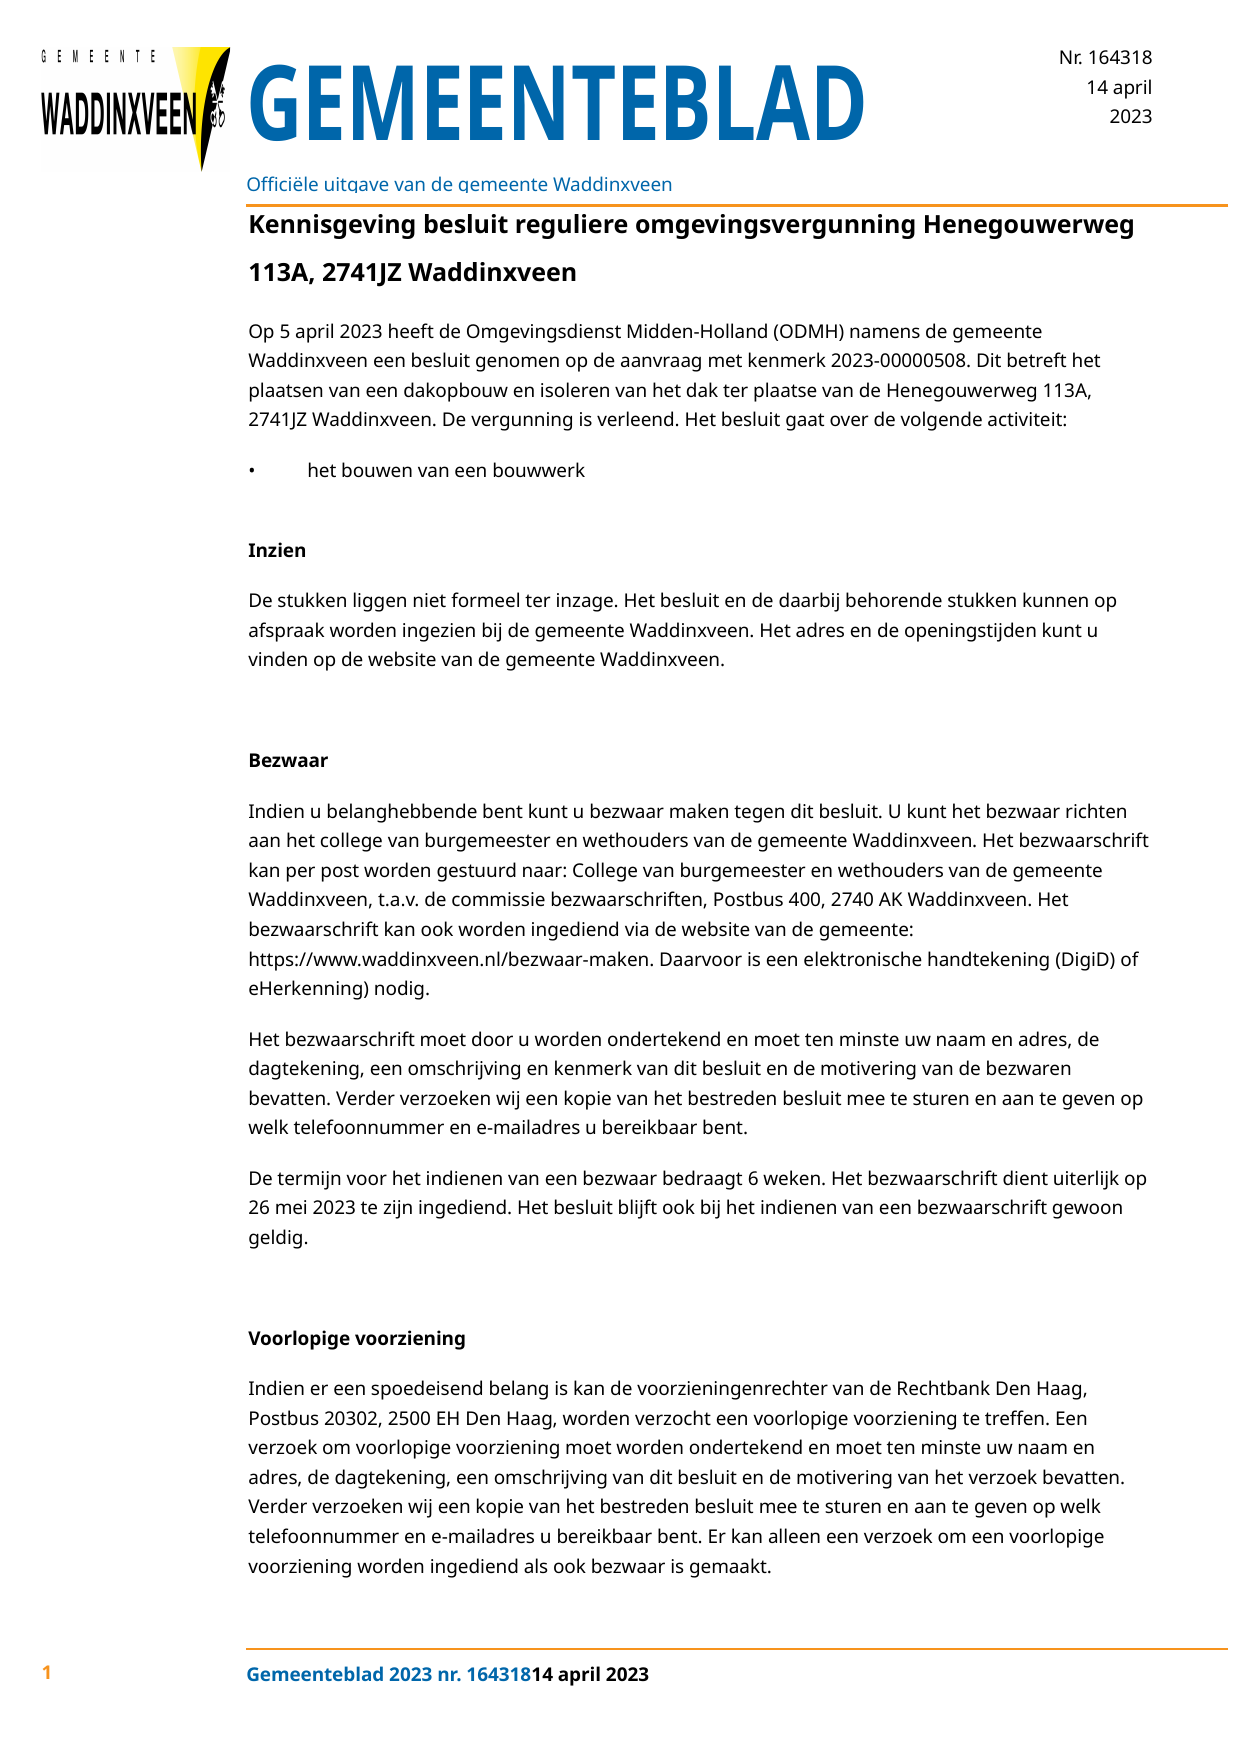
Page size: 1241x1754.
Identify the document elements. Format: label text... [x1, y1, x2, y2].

text De stukken liggen niet formeel ter inzage. Het besluit en de daarbij behorende stukken kunnen op afspraak worden ingezien bij de gemeente Waddinxveen. Het adres en de openingstijden kunt u vinden op de website van de gemeente Waddinxveen. [248, 587, 1152, 672]
text Het bezwaarschrift moet door u worden ondertekend en moet ten minste uw naam en adres, de dagtekening, een omschrijving en kenmerk van dit besluit en de motivering van de bezwaren bevatten. Verder verzoeken wij een kopie van het bestreden besluit mee te sturen en aan te geven op welk telefoonnummer en e-mailadres u bereikbaar bent. [248, 1026, 1152, 1140]
text Op 5 april 2023 heeft de Omgevingsdienst Midden-Holland (ODMH) namens de gemeente Waddinxveen een besluit genomen op de aanvraag met kenmerk 2023-00000508. Dit betreft het plaatsen van een dakopbouw en isoleren van het dak ter plaatse van de Henegouwerweg 113A, 2741JZ Waddinxveen. De vergunning is verleend. Het besluit gaat over de volgende activiteit: [248, 318, 1152, 432]
list het bouwen van een bouwwerk [248, 457, 1152, 483]
text Indien er een spoedeisend belang is kan de voorzieningenrechter van de Rechtbank Den Haag, Postbus 20302, 2500 EH Den Haag, worden verzocht een voorlopige voorziening te treffen. Een verzoek om voorlopige voorziening moet worden ondertekend en moet ten minste uw naam en adres, de dagtekening, een omschrijving van dit besluit en de motivering van het verzoek bevatten. Verder verzoeken wij een kopie van het bestreden besluit mee te sturen en aan te geven op welk telefoonnummer en e-mailadres u bereikbaar bent. Er kan alleen een verzoek om een voorlopige voorziening worden ingediend als ook bezwaar is gemaakt. [248, 1375, 1152, 1579]
text Bezwaar [248, 747, 1152, 773]
text Kennisgeving besluit reguliere omgevingsvergunning Henegouwerweg 113A, 2741JZ Waddinxveen [248, 207, 1152, 288]
text Inzien [248, 537, 1152, 563]
text Indien u belanghebbende bent kunt u bezwaar maken tegen dit besluit. U kunt het bezwaar richten aan het college van burgemeester en wethouders van de gemeente Waddinxveen. Het bezwaarschrift kan per post worden gestuurd naar: College van burgemeester en wethouders van de gemeente Waddinxveen, t.a.v. de commissie bezwaarschriften, Postbus 400, 2740 AK Waddinxveen. Het bezwaarschrift kan ook worden ingediend via de website van de gemeente: https://www.waddinxveen.nl/bezwaar-maken. Daarvoor is een elektronische handtekening (DigiD) of eHerkenning) nodig. [248, 798, 1152, 1001]
text Voorlopige voorziening [248, 1325, 1152, 1351]
picture [41, 47, 231, 172]
text De termijn voor het indienen van een bezwaar bedraagt 6 weken. Het bezwaarschrift dient uiterlijk op 26 mei 2023 te zijn ingediend. Het besluit blijft ook bij het indienen van een bezwaarschrift gewoon geldig. [248, 1165, 1152, 1250]
